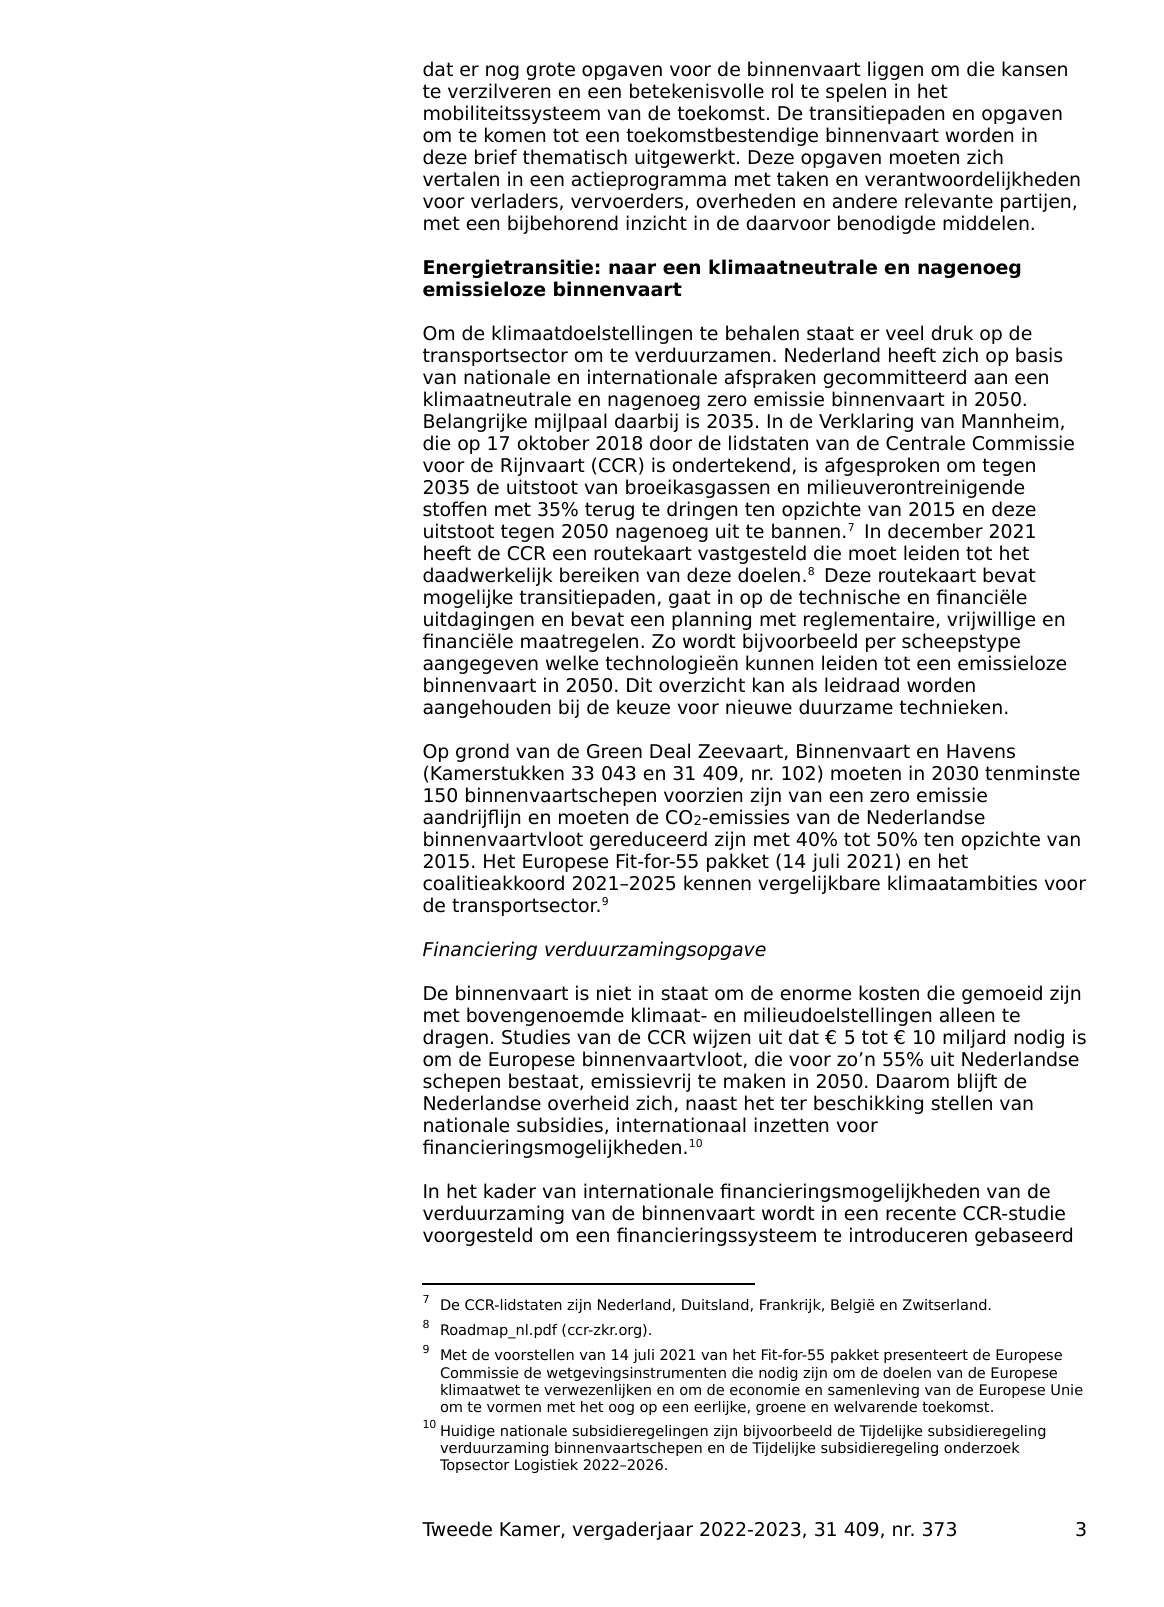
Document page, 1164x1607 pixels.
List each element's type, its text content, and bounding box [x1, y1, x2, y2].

text Huidige nationale subsidieregelingen zijn bijvoorbeeld de Tijdelijke subsidieregeling verduurzaming binnenvaartschepen en de Tijdelijke subsidieregeling onderzoek Topsector Logistiek 2022–2026. [422, 1418, 1087, 1474]
text Op grond van de Green Deal Zeevaart, Binnenvaart en Havens (Kamerstukken 33 043 en 31 409, nr. 102) moeten in 2030 tenminste 150 binnenvaartschepen voorzien zijn van een zero emissie aandrijflijn en moeten de CO2-emissies van de Nederlandse binnenvaartvloot gereduceerd zijn met 40% tot 50% ten opzichte van 2015. Het Europese Fit-for-55 pakket (14 juli 2021) en het coalitieakkoord 2021–2025 kennen vergelijkbare klimaatambities voor de transportsector. [422, 741, 1087, 917]
text dat er nog grote opgaven voor de binnenvaart liggen om die kansen te verzilveren en een betekenisvolle rol te spelen in het mobiliteitssysteem van de toekomst. De transitiepaden en opgaven om te komen tot een toekomstbestendige binnenvaart worden in deze brief thematisch uitgewerkt. Deze opgaven moeten zich vertalen in een actieprogramma met taken en verantwoordelijkheden voor verladers, vervoerders, overheden en andere relevante partijen, met een bijbehorend inzicht in de daarvoor benodigde middelen. [422, 59, 1087, 235]
text Met de voorstellen van 14 juli 2021 van het Fit-for-55 pakket presenteert de Europese Commissie de wetgevingsinstrumenten die nodig zijn om de doelen van de Europese klimaatwet te verwezenlijken en om de economie en samenleving van de Europese Unie om te vormen met het oog op een eerlijke, groene en welvarende toekomst. [422, 1343, 1087, 1416]
subtitle Financiering verduurzamingsopgave [422, 939, 1087, 961]
subtitle Energietransitie: naar een klimaatneutrale en nagenoeg emissieloze binnenvaart [422, 257, 1087, 301]
text De binnenvaart is niet in staat om de enorme kosten die gemoeid zijn met bovengenoemde klimaat- en milieudoelstellingen alleen te dragen. Studies van de CCR wijzen uit dat € 5 tot € 10 miljard nodig is om de Europese binnenvaartvloot, die voor zo’n 55% uit Nederlandse schepen bestaat, emissievrij te maken in 2050. Daarom blijft de Nederlandse overheid zich, naast het ter beschikking stellen van nationale subsidies, internationaal inzetten voor financieringsmogelijkheden. [422, 983, 1087, 1159]
text In het kader van internationale financieringsmogelijkheden van de verduurzaming van de binnenvaart wordt in een recente CCR-studie voorgesteld om een financieringssysteem te introduceren gebaseerd [422, 1181, 1087, 1247]
text Om de klimaatdoelstellingen te behalen staat er veel druk op de transportsector om te verduurzamen. Nederland heeft zich op basis van nationale en internationale afspraken gecommitteerd aan een klimaatneutrale en nagenoeg zero emissie binnenvaart in 2050. Belangrijke mijlpaal daarbij is 2035. In de Verklaring van Mannheim, die op 17 oktober 2018 door de lidstaten van de Centrale Commissie voor de Rijnvaart (CCR) is ondertekend, is afgesproken om tegen 2035 de uitstoot van broeikasgassen en milieuverontreinigende stoffen met 35% terug te dringen ten opzichte van 2015 en deze uitstoot tegen 2050 nagenoeg uit te bannen. In december 2021 heeft de CCR een routekaart vastgesteld die moet leiden tot het daadwerkelijk bereiken van deze doelen. Deze routekaart bevat mogelijke transitiepaden, gaat in op de technische en financiële uitdagingen en bevat een planning met reglementaire, vrijwillige en financiële maatregelen. Zo wordt bijvoorbeeld per scheepstype aangegeven welke technologieën kunnen leiden tot een emissieloze binnenvaart in 2050. Dit overzicht kan als leidraad worden aangehouden bij de keuze voor nieuwe duurzame technieken. [422, 323, 1087, 719]
text De CCR-lidstaten zijn Nederland, Duitsland, Frankrijk, België en Zwitserland. [422, 1293, 1087, 1315]
text Roadmap_nl.pdf (ccr-zkr.org). [422, 1318, 1087, 1340]
